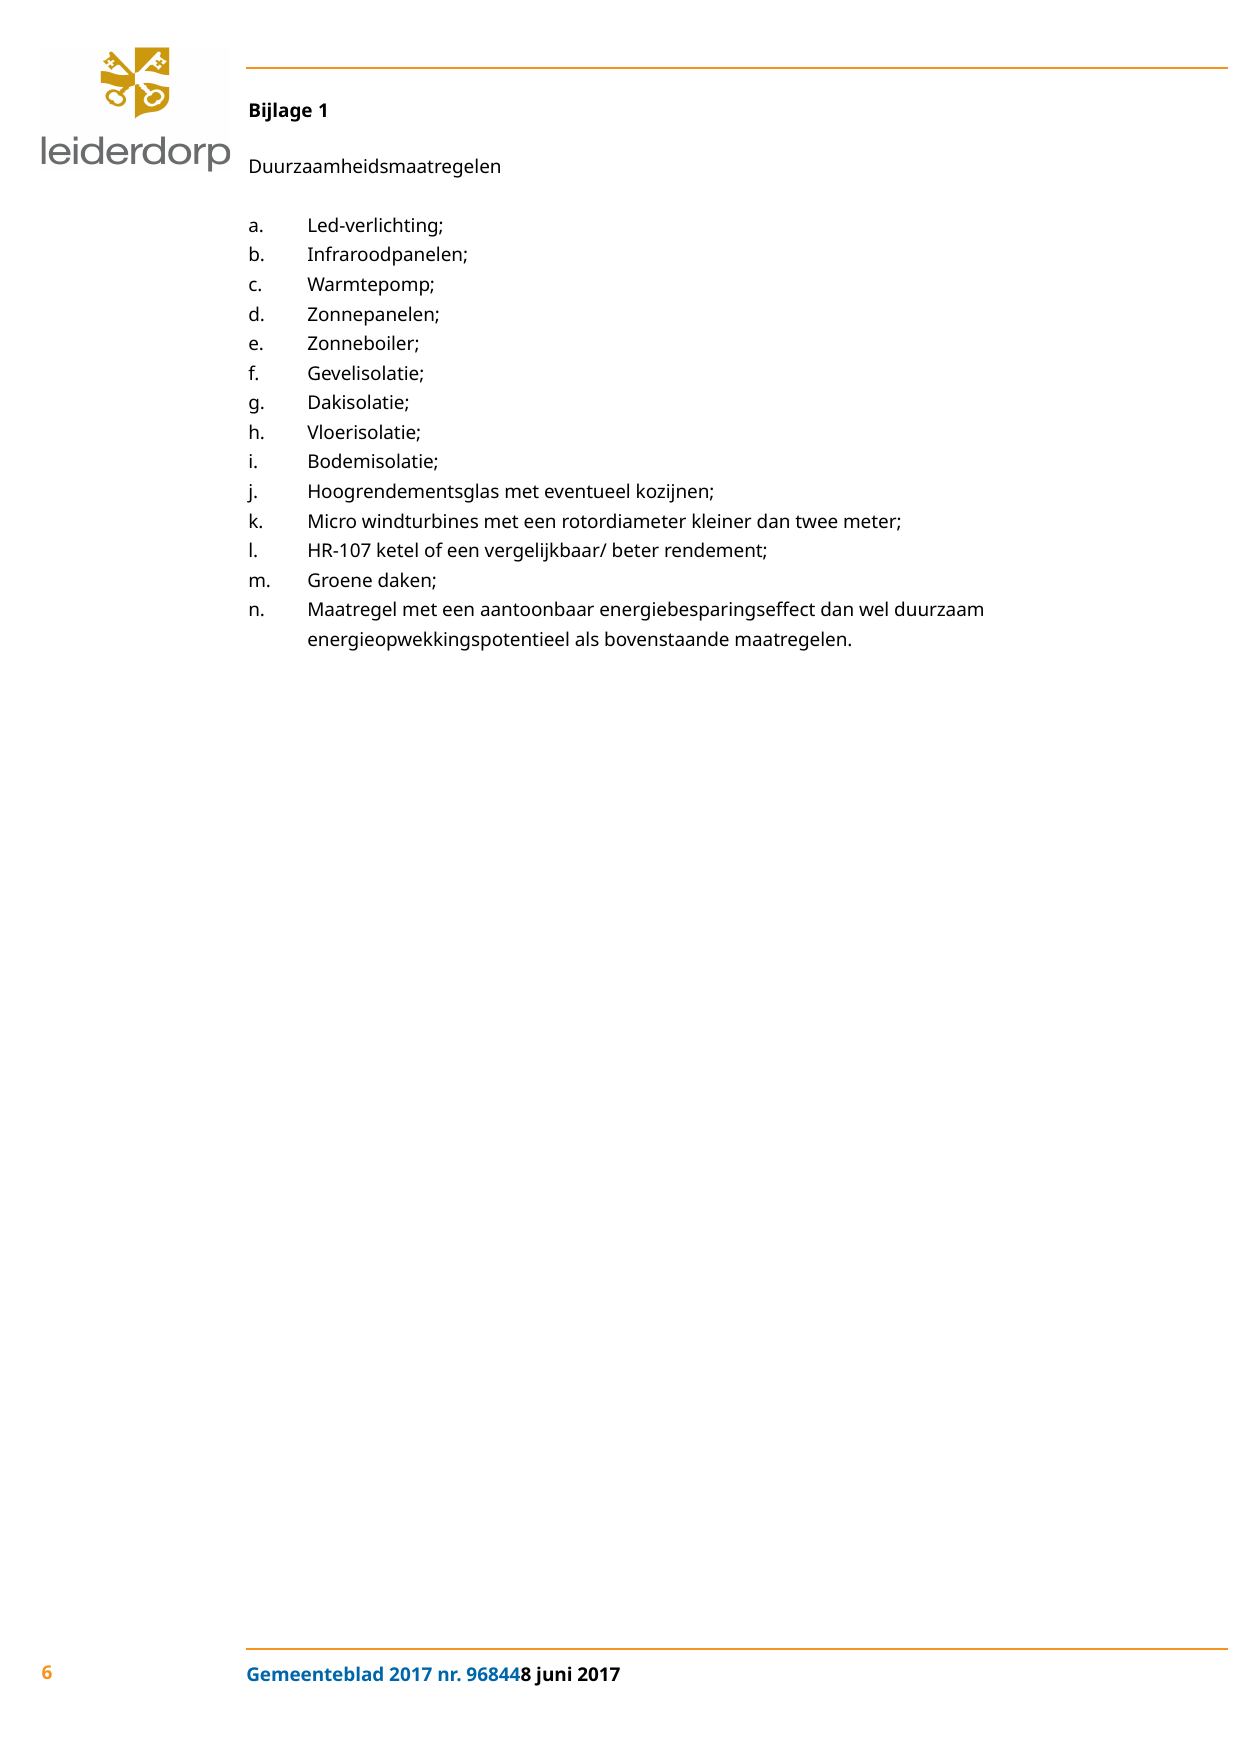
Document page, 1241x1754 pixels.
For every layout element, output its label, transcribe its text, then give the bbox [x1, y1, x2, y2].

text Bijlage 1 [248, 95, 1152, 123]
list HR-107 ketel of een vergelijkbaar/ beter rendement; [248, 537, 1152, 563]
list Zonneboiler; [248, 330, 1152, 356]
list Micro windturbines met een rotordiameter kleiner dan twee meter; [248, 508, 1152, 534]
list Hoogrendementsglas met eventueel kozijnen; [248, 478, 1152, 504]
text Duurzaamheidsmaatregelen [248, 153, 1152, 179]
list Gevelisolatie; [248, 360, 1152, 386]
list Warmtepomp; [248, 271, 1152, 297]
picture [41, 47, 231, 172]
list Groene daken; [248, 567, 1152, 593]
list Infraroodpanelen; [248, 242, 1152, 267]
list Dakisolatie; [248, 389, 1152, 415]
list Maatregel met een aantoonbaar energiebesparingseffect dan wel duurzaam energieopwekkingspotentieel als bovenstaande maatregelen. [248, 597, 1152, 652]
list Led-verlichting; [248, 212, 1152, 238]
list Bodemisolatie; [248, 449, 1152, 474]
list Vloerisolatie; [248, 419, 1152, 445]
list Zonnepanelen; [248, 301, 1152, 327]
